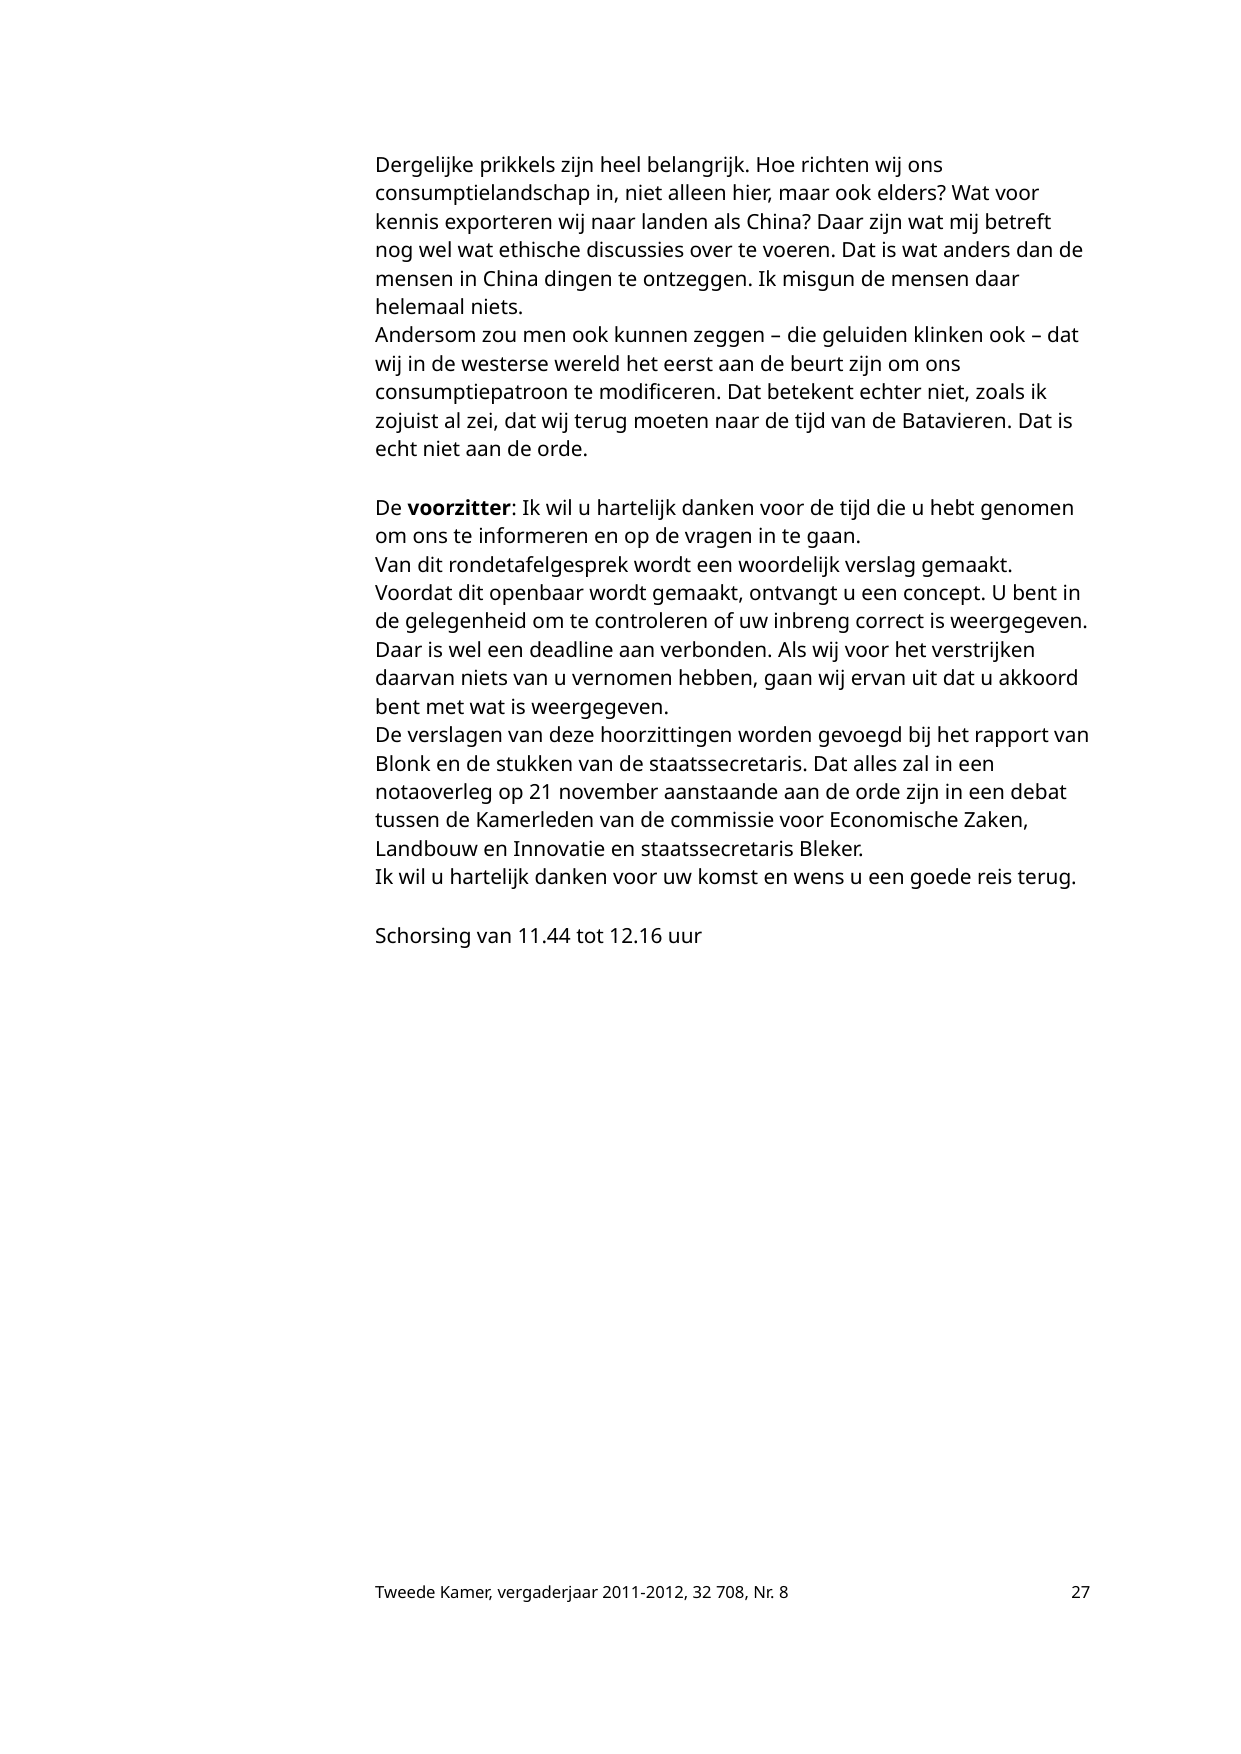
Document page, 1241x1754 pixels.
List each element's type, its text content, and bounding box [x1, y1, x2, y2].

text Van dit rondetafelgesprek wordt een woordelijk verslag gemaakt. Voordat dit openbaar wordt gemaakt, ontvangt u een concept. U bent in de gelegenheid om te controleren of uw inbreng correct is weergegeven. Daar is wel een deadline aan verbonden. Als wij voor het verstrijken daarvan niets van u vernomen hebben, gaan wij ervan uit dat u akkoord bent met wat is weergegeven. [375, 550, 1090, 720]
text Ik wil u hartelijk danken voor uw komst en wens u een goede reis terug. [375, 862, 1090, 891]
text Schorsing van 11.44 tot 12.16 uur [375, 921, 1090, 949]
text Dergelijke prikkels zijn heel belangrijk. Hoe richten wij ons consumptielandschap in, niet alleen hier, maar ook elders? Wat voor kennis exporteren wij naar landen als China? Daar zijn wat mij betreft nog wel wat ethische discussies over te voeren. Dat is wat anders dan de mensen in China dingen te ontzeggen. Ik misgun de mensen daar helemaal niets. [375, 150, 1090, 321]
text De voorzitter: Ik wil u hartelijk danken voor de tijd die u hebt genomen om ons te informeren en op de vragen in te gaan. [375, 493, 1090, 550]
text Andersom zou men ook kunnen zeggen – die geluiden klinken ook – dat wij in de westerse wereld het eerst aan de beurt zijn om ons consumptiepatroon te modificeren. Dat betekent echter niet, zoals ik zojuist al zei, dat wij terug moeten naar de tijd van de Batavieren. Dat is echt niet aan de orde. [375, 321, 1090, 463]
text De verslagen van deze hoorzittingen worden gevoegd bij het rapport van Blonk en de stukken van de staatssecretaris. Dat alles zal in een notaoverleg op 21 november aanstaande aan de orde zijn in een debat tussen de Kamerleden van de commissie voor Economische Zaken, Landbouw en Innovatie en staatssecretaris Bleker. [375, 720, 1090, 862]
